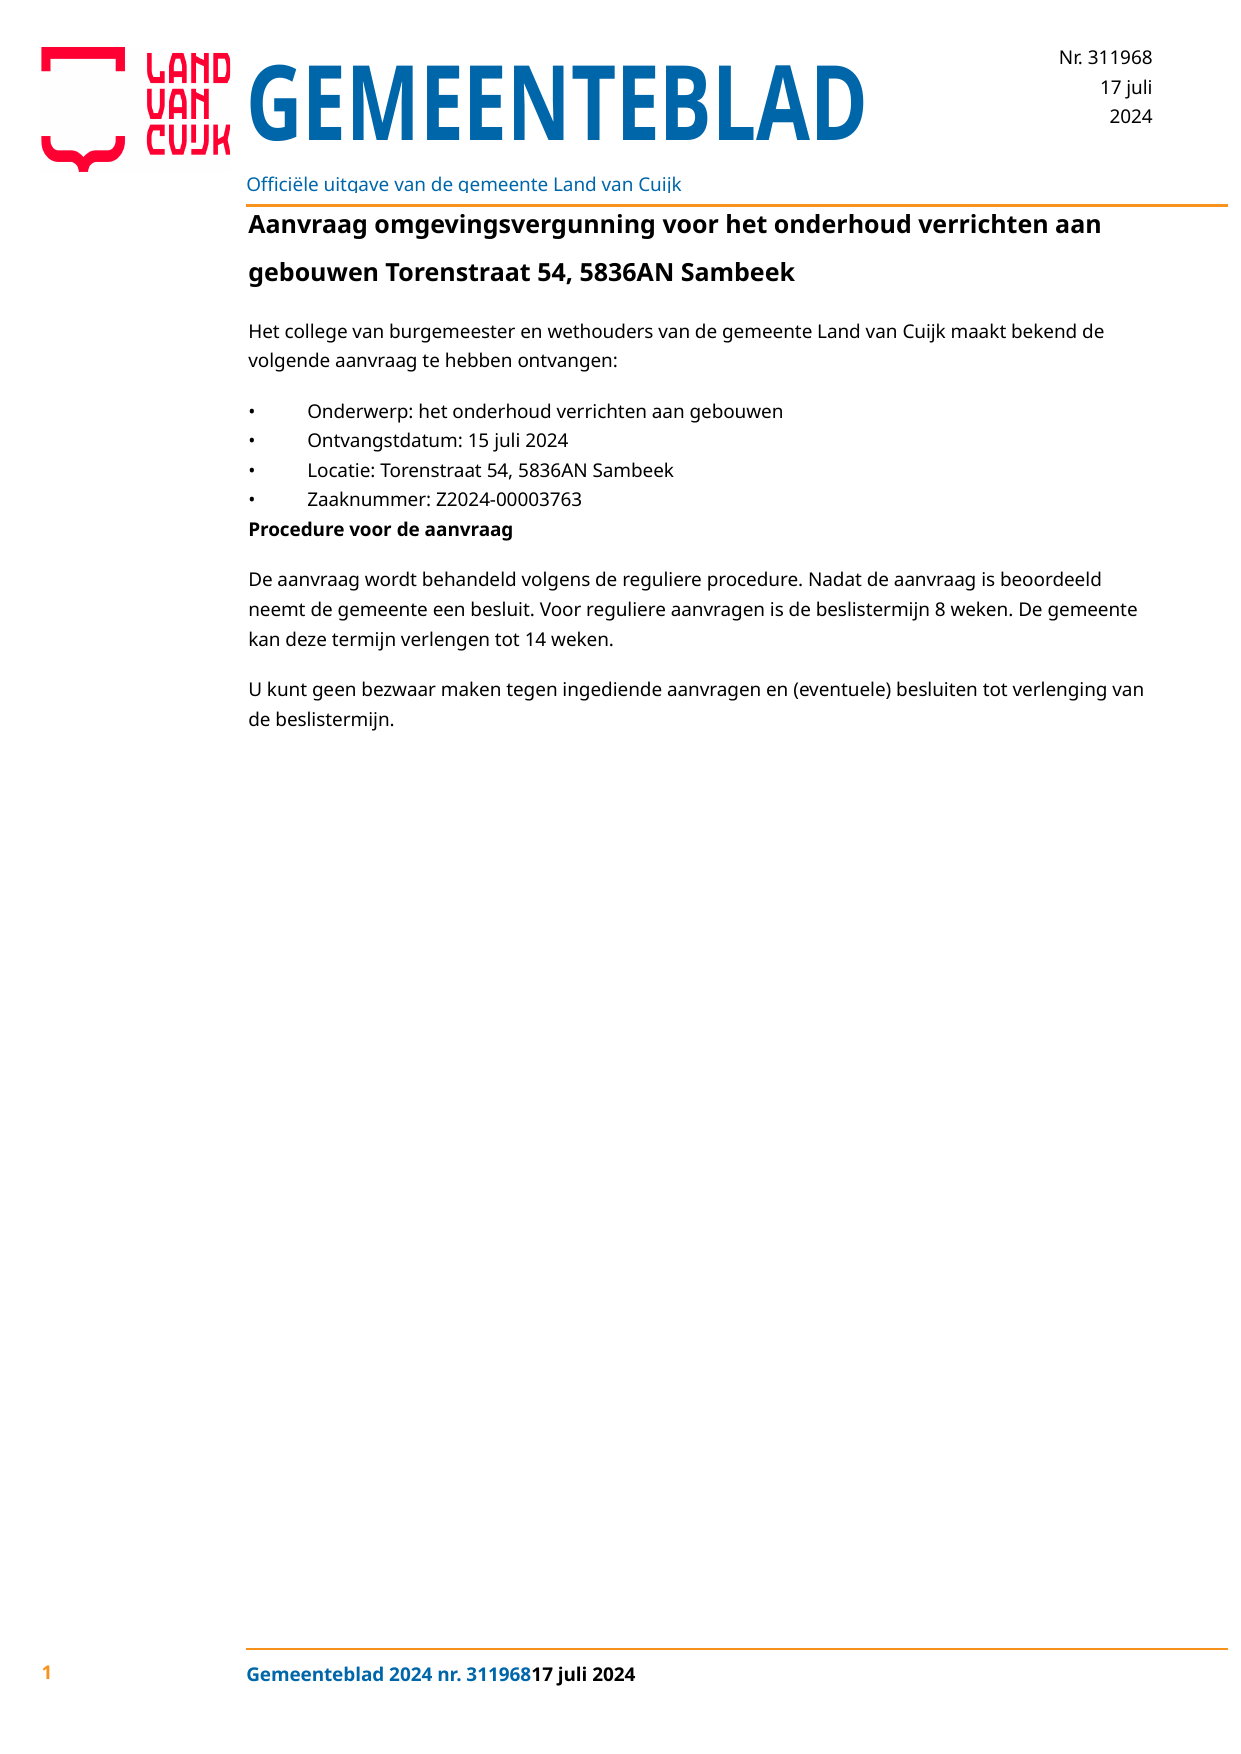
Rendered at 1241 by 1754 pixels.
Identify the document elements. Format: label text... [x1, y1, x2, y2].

list Ontvangstdatum: 15 juli 2024 [248, 427, 1152, 453]
list Locatie: Torenstraat 54, 5836AN Sambeek [248, 457, 1152, 483]
list Onderwerp: het onderhoud verrichten aan gebouwen [248, 398, 1152, 424]
picture [41, 47, 231, 172]
text Het college van burgemeester en wethouders van de gemeente Land van Cuijk maakt bekend de volgende aanvraag te hebben ontvangen: [248, 318, 1152, 373]
list Zaaknummer: Z2024-00003763 [248, 487, 1152, 512]
text Procedure voor de aanvraag [248, 516, 1152, 542]
text U kunt geen bezwaar maken tegen ingediende aanvragen en (eventuele) besluiten tot verlenging van de beslistermijn. [248, 676, 1152, 732]
text De aanvraag wordt behandeld volgens de reguliere procedure. Nadat de aanvraag is beoordeeld neemt de gemeente een besluit. Voor reguliere aanvragen is de beslistermijn 8 weken. De gemeente kan deze termijn verlengen tot 14 weken. [248, 567, 1152, 652]
text Aanvraag omgevingsvergunning voor het onderhoud verrichten aan gebouwen Torenstraat 54, 5836AN Sambeek [248, 207, 1152, 288]
